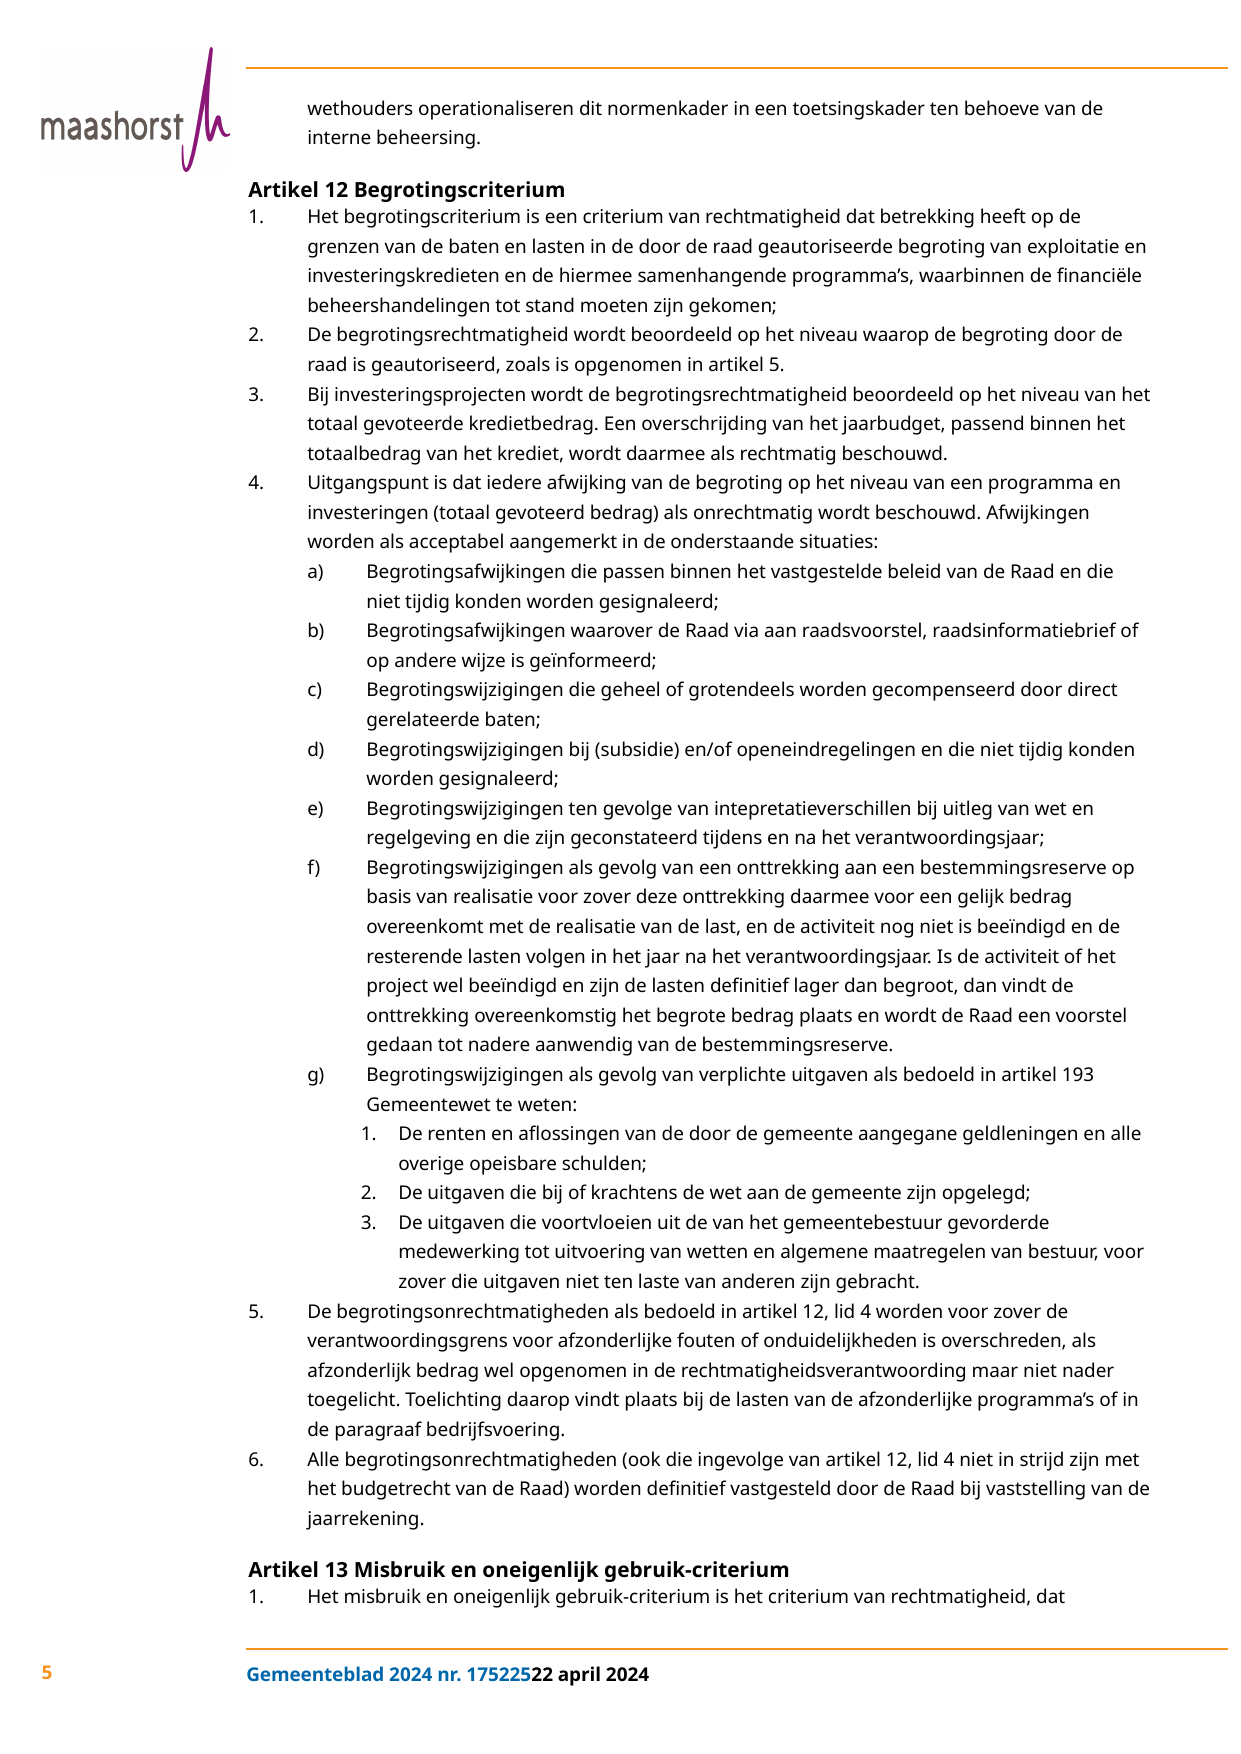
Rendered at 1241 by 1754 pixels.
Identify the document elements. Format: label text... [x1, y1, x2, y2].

list De uitgaven die voortvloeien uit de van het gemeentebestuur gevorderde medewerking tot uitvoering van wetten en algemene maatregelen van bestuur, voor zover die uitgaven niet ten laste van anderen zijn gebracht. [361, 1209, 1152, 1294]
list De begrotingsrechtmatigheid wordt beoordeeld op het niveau waarop de begroting door de raad is geautoriseerd, zoals is opgenomen in artikel 5. [248, 322, 1152, 377]
text Artikel 13 Misbruik en oneigenlijk gebruik-criterium [248, 1555, 1152, 1584]
list Begrotingswijzigingen ten gevolge van intepretatieverschillen bij uitleg van wet en regelgeving en die zijn geconstateerd tijdens en na het verantwoordingsjaar; [307, 795, 1152, 850]
list Begrotingswijzigingen die geheel of grotendeels worden gecompenseerd door direct gerelateerde baten; [307, 677, 1152, 732]
list Begrotingsafwijkingen waarover de Raad via aan raadsvoorstel, raadsinformatiebrief of op andere wijze is geïnformeerd; [307, 617, 1152, 673]
list Het misbruik en oneigenlijk gebruik-criterium is het criterium van rechtmatigheid, dat [248, 1584, 1152, 1609]
list Begrotingswijzigingen als gevolg van een onttrekking aan een bestemmingsreserve op basis van realisatie voor zover deze onttrekking daarmee voor een gelijk bedrag overeenkomt met de realisatie van de last, en de activiteit nog niet is beeïndigd en de resterende lasten volgen in het jaar na het verantwoordingsjaar. Is de activiteit of het project wel beeïndigd en zijn de lasten definitief lager dan begroot, dan vindt de onttrekking overeenkomstig het begrote bedrag plaats en wordt de Raad een voorstel gedaan tot nadere aanwendig van de bestemmingsreserve. [307, 854, 1152, 1057]
list Begrotingsafwijkingen die passen binnen het vastgestelde beleid van de Raad en die niet tijdig konden worden gesignaleerd; [307, 558, 1152, 613]
list Uitgangspunt is dat iedere afwijking van de begroting op het niveau van een programma en investeringen (totaal gevoteerd bedrag) als onrechtmatig wordt beschouwd. Afwijkingen worden als acceptabel aangemerkt in de onderstaande situaties: [248, 469, 1152, 554]
list De renten en aflossingen van de door de gemeente aangegane geldleningen en alle overige opeisbare schulden; [361, 1120, 1152, 1176]
list Bij investeringsprojecten wordt de begrotingsrechtmatigheid beoordeeld op het niveau van het totaal gevoteerde kredietbedrag. Een overschrijding van het jaarbudget, passend binnen het totaalbedrag van het krediet, wordt daarmee als rechtmatig beschouwd. [248, 381, 1152, 466]
list Begrotingswijzigingen bij (subsidie) en/of openeindregelingen en die niet tijdig konden worden gesignaleerd; [307, 736, 1152, 791]
list wethouders operationaliseren dit normenkader in een toetsingskader ten behoeve van de interne beheersing. [248, 95, 1152, 150]
list De begrotingsonrechtmatigheden als bedoeld in artikel 12, lid 4 worden voor zover de verantwoordingsgrens voor afzonderlijke fouten of onduidelijkheden is overschreden, als afzonderlijk bedrag wel opgenomen in de rechtmatigheidsverantwoording maar niet nader toegelicht. Toelichting daarop vindt plaats bij de lasten van de afzonderlijke programma’s of in de paragraaf bedrijfsvoering. [248, 1298, 1152, 1442]
picture [41, 47, 231, 172]
list Alle begrotingsonrechtmatigheden (ook die ingevolge van artikel 12, lid 4 niet in strijd zijn met het budgetrecht van de Raad) worden definitief vastgesteld door de Raad bij vaststelling van de jaarrekening. [248, 1446, 1152, 1531]
list De uitgaven die bij of krachtens de wet aan de gemeente zijn opgelegd; [361, 1179, 1152, 1205]
text Artikel 12 Begrotingscriterium [248, 175, 1152, 203]
list Begrotingswijzigingen als gevolg van verplichte uitgaven als bedoeld in artikel 193 Gemeentewet te weten: [307, 1061, 1152, 1116]
list Het begrotingscriterium is een criterium van rechtmatigheid dat betrekking heeft op de grenzen van de baten en lasten in de door de raad geautoriseerde begroting van exploitatie en investeringskredieten en de hiermee samenhangende programma’s, waarbinnen de financiële beheershandelingen tot stand moeten zijn gekomen; [248, 203, 1152, 318]
